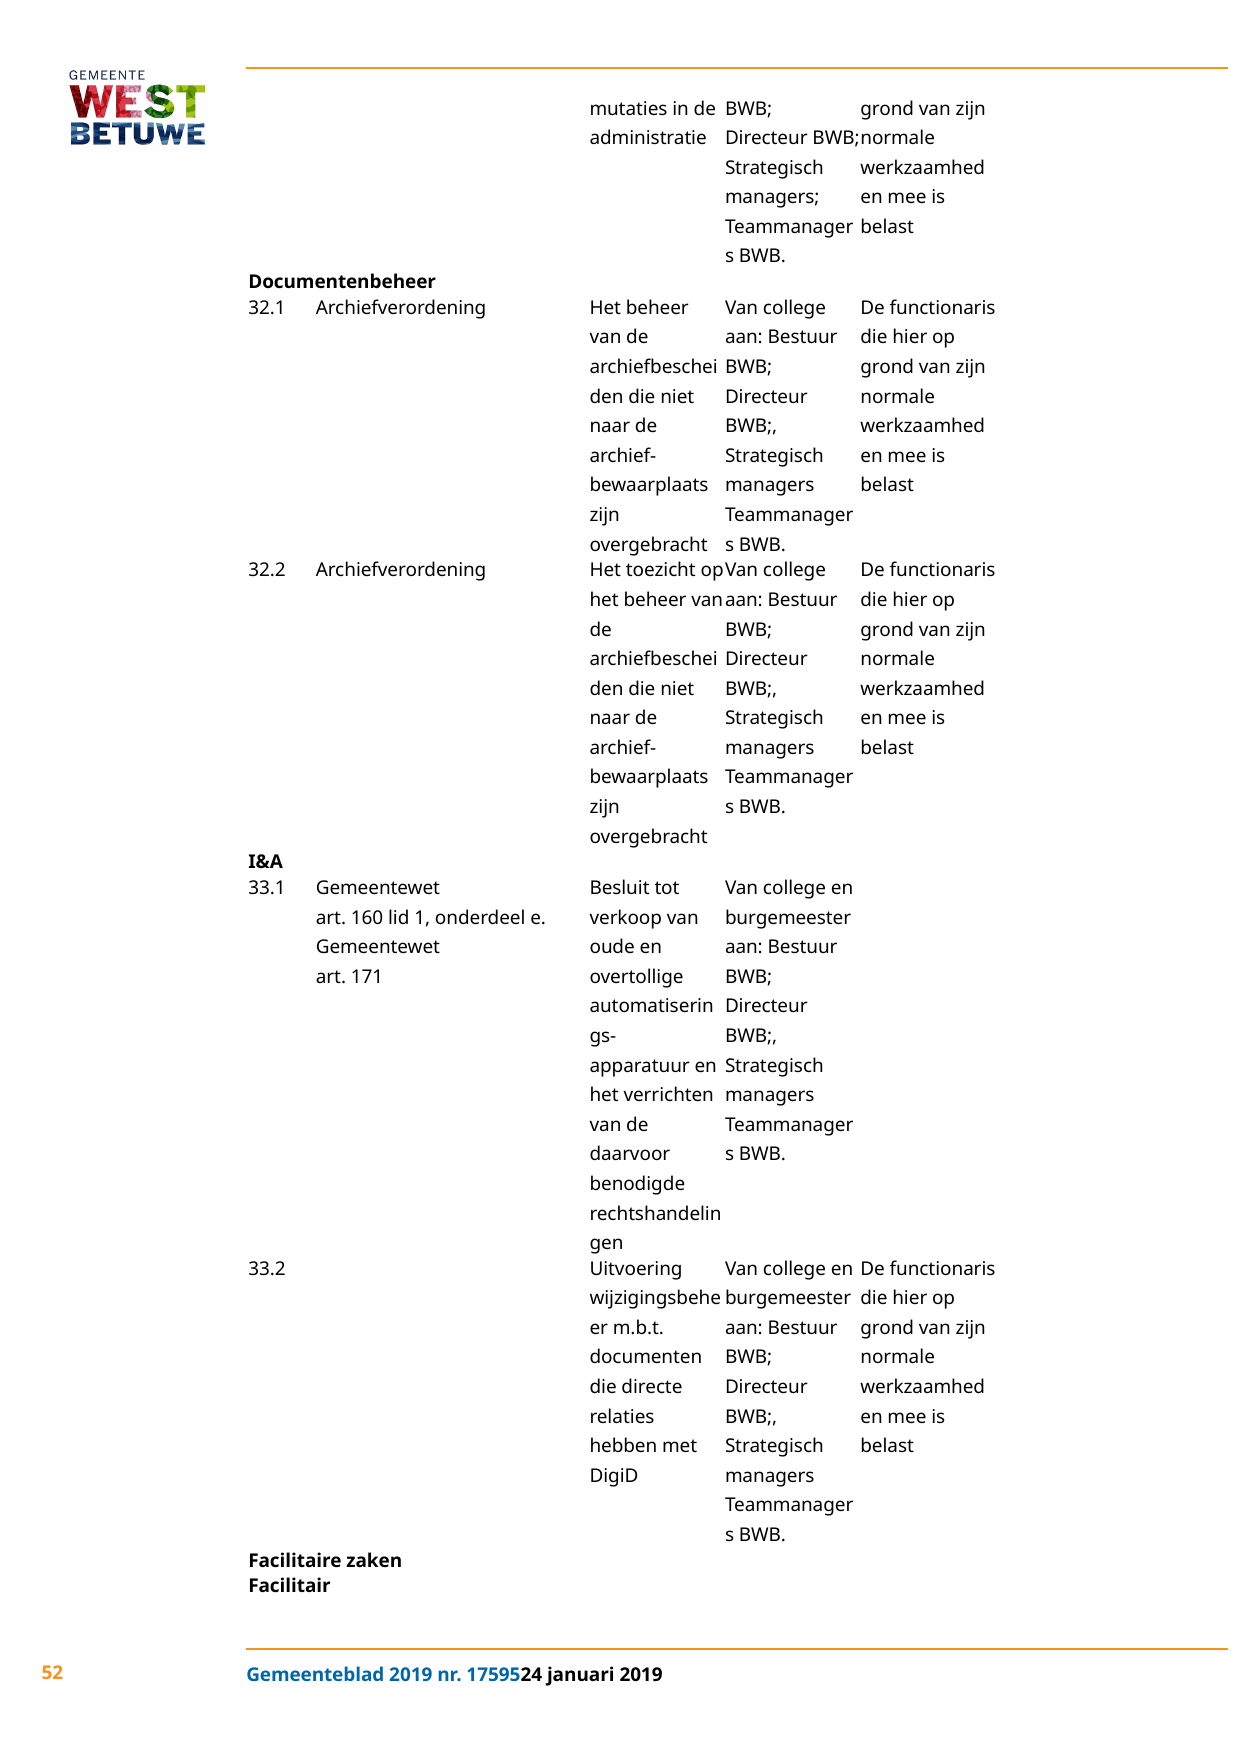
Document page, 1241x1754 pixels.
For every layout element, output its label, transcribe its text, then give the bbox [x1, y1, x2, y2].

table_cell Documentenbeheer [248, 269, 1152, 294]
table_cell [860, 874, 996, 1255]
table_cell Van college en burgemeester aan: Bestuur BWB; Directeur BWB;, Strategisch managers Teammanagers BWB. [725, 1255, 860, 1547]
table_cell [248, 95, 316, 268]
table_cell grond van zijn normale werkzaamheden mee is belast [860, 95, 996, 268]
table_cell Van college aan: Bestuur BWB; Directeur BWB;, Strategisch managers Teammanagers BWB. [725, 557, 860, 848]
table_cell Facilitair [248, 1573, 1152, 1598]
table_cell [996, 95, 1152, 268]
table_cell [996, 1255, 1152, 1547]
table_cell [996, 294, 1152, 557]
table_cell Facilitaire zaken [248, 1547, 1152, 1573]
table_cell 33.2 [248, 1255, 316, 1547]
table_cell [996, 557, 1152, 848]
table_cell 32.1 [248, 294, 316, 557]
table_cell Uitvoering wijzigingsbeheer m.b.t. documenten die directe relaties hebben met DigiD [589, 1255, 725, 1547]
table_cell 33.1 [248, 874, 316, 1255]
table_cell mutaties in de administratie [589, 95, 725, 268]
table_cell Gemeentewet art. 160 lid 1, onderdeel e. Gemeentewet art. 171 [316, 874, 589, 1255]
picture [41, 47, 231, 172]
table_cell [316, 1255, 589, 1547]
table_cell Archiefverordening [316, 557, 589, 848]
table_cell Besluit tot verkoop van oude en overtollige automatiserings- apparatuur en het verrichten van de daarvoor benodigde rechtshandelingen [589, 874, 725, 1255]
table_cell Het beheer van de archiefbescheiden die niet naar de archief- bewaarplaats zijn overgebracht [589, 294, 725, 557]
table_cell De functionaris die hier op grond van zijn normale werkzaamheden mee is belast [860, 557, 996, 848]
table_cell 32.2 [248, 557, 316, 848]
table_cell [316, 95, 589, 268]
table_cell BWB; Directeur BWB; Strategisch managers; Teammanagers BWB. [725, 95, 860, 268]
table_cell Van college en burgemeester aan: Bestuur BWB; Directeur BWB;, Strategisch managers Teammanagers BWB. [725, 874, 860, 1255]
table_cell Het toezicht op het beheer van de archiefbescheiden die niet naar de archief- bewaarplaats zijn overgebracht [589, 557, 725, 848]
table_cell Van college aan: Bestuur BWB; Directeur BWB;, Strategisch managers Teammanagers BWB. [725, 294, 860, 557]
table_cell Archiefverordening [316, 294, 589, 557]
table_cell De functionaris die hier op grond van zijn normale werkzaamheden mee is belast [860, 294, 996, 557]
table_cell De functionaris die hier op grond van zijn normale werkzaamheden mee is belast [860, 1255, 996, 1547]
table_cell [996, 874, 1152, 1255]
table_cell I&A [248, 849, 1152, 874]
